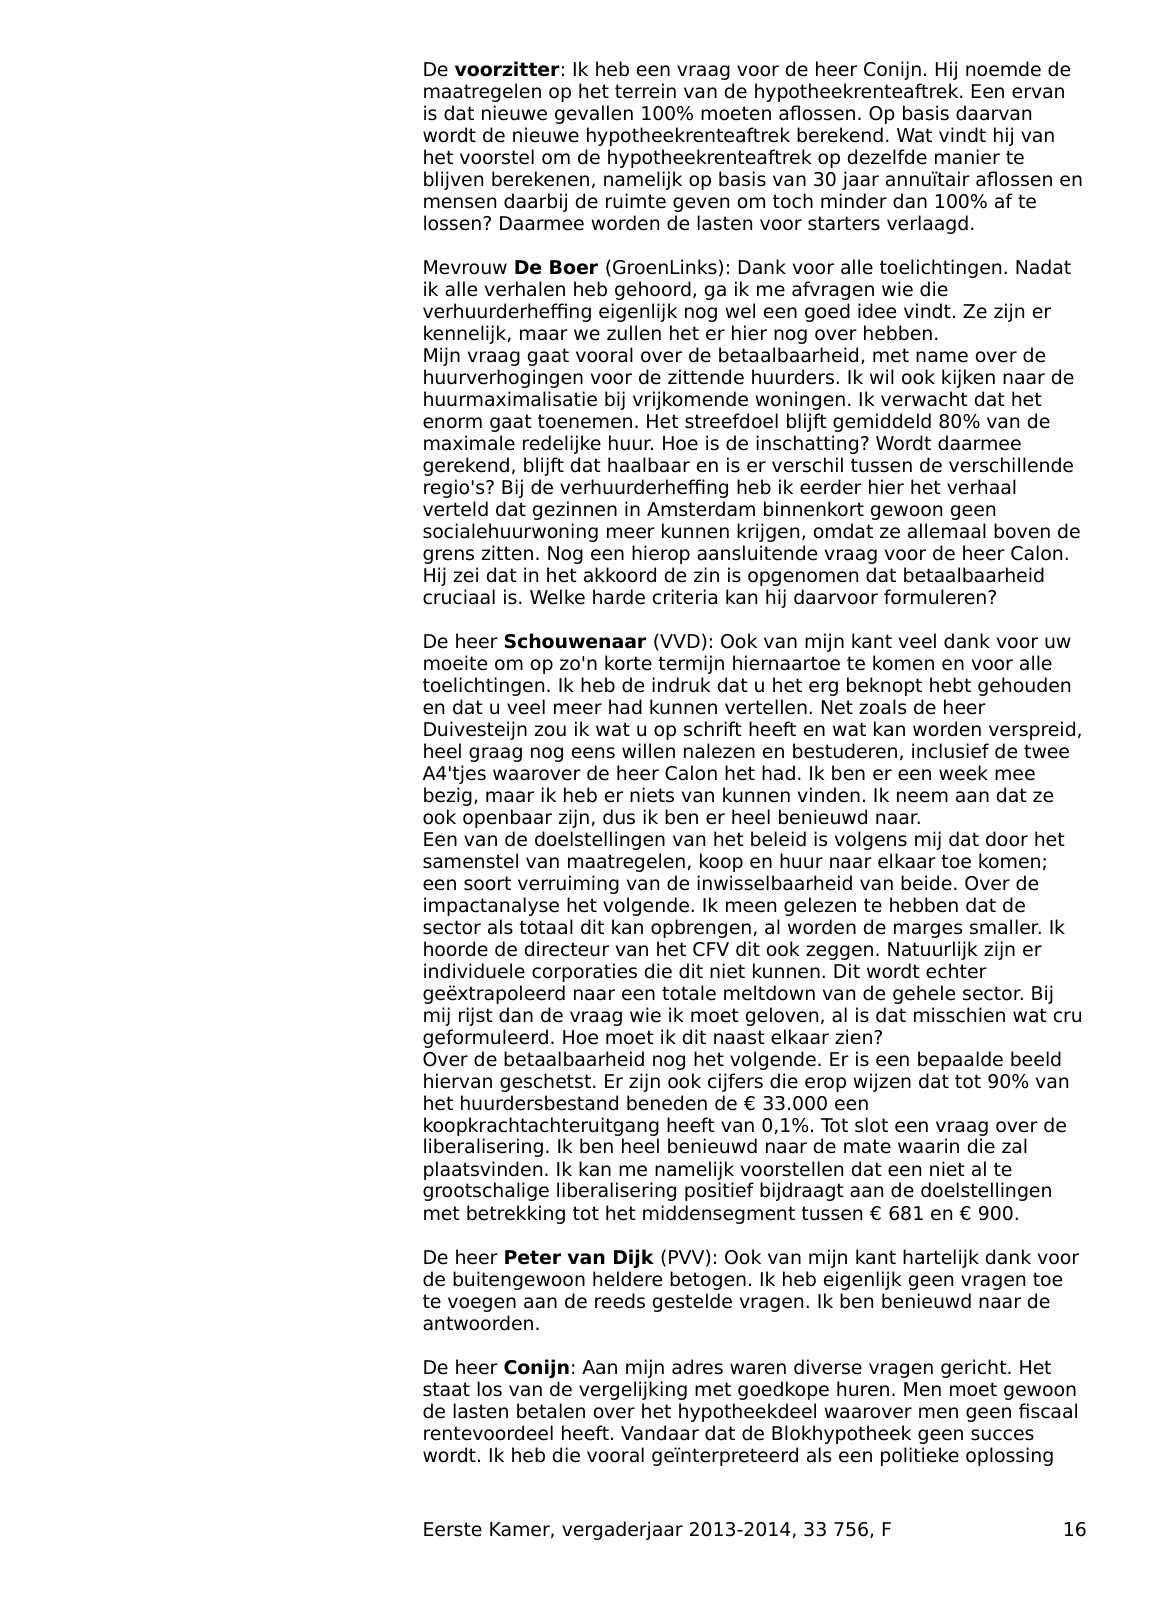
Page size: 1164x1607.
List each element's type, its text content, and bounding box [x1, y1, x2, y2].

text Mevrouw De Boer (GroenLinks): Dank voor alle toelichtingen. Nadat ik alle verhalen heb gehoord, ga ik me afvragen wie die verhuurderheffing eigenlijk nog wel een goed idee vindt. Ze zijn er kennelijk, maar we zullen het er hier nog over hebben. [422, 257, 1087, 345]
text De heer Peter van Dijk (PVV): Ook van mijn kant hartelijk dank voor de buitengewoon heldere betogen. Ik heb eigenlijk geen vragen toe te voegen aan de reeds gestelde vragen. Ik ben benieuwd naar de antwoorden. [422, 1247, 1087, 1334]
text Over de betaalbaarheid nog het volgende. Er is een bepaalde beeld hiervan geschetst. Er zijn ook cijfers die erop wijzen dat tot 90% van het huurdersbestand beneden de € 33.000 een koopkrachtachteruitgang heeft van 0,1%. Tot slot een vraag over de liberalisering. Ik ben heel benieuwd naar de mate waarin die zal plaatsvinden. Ik kan me namelijk voorstellen dat een niet al te grootschalige liberalisering positief bijdraagt aan de doelstellingen met betrekking tot het middensegment tussen € 681 en € 900. [422, 1048, 1087, 1224]
text De voorzitter: Ik heb een vraag voor de heer Conijn. Hij noemde de maatregelen op het terrein van de hypotheekrenteaftrek. Een ervan is dat nieuwe gevallen 100% moeten aflossen. Op basis daarvan wordt de nieuwe hypotheekrenteaftrek berekend. Wat vindt hij van het voorstel om de hypotheekrenteaftrek op dezelfde manier te blijven berekenen, namelijk op basis van 30 jaar annuïtair aflossen en mensen daarbij de ruimte geven om toch minder dan 100% af te lossen? Daarmee worden de lasten voor starters verlaagd. [422, 59, 1087, 235]
text Een van de doelstellingen van het beleid is volgens mij dat door het samenstel van maatregelen, koop en huur naar elkaar toe komen; een soort verruiming van de inwisselbaarheid van beide. Over de impactanalyse het volgende. Ik meen gelezen te hebben dat de sector als totaal dit kan opbrengen, al worden de marges smaller. Ik hoorde de directeur van het CFV dit ook zeggen. Natuurlijk zijn er individuele corporaties die dit niet kunnen. Dit wordt echter geëxtrapoleerd naar een totale meltdown van de gehele sector. Bij mij rijst dan de vraag wie ik moet geloven, al is dat misschien wat cru geformuleerd. Hoe moet ik dit naast elkaar zien? [422, 829, 1087, 1048]
text De heer Conijn: Aan mijn adres waren diverse vragen gericht. Het staat los van de vergelijking met goedkope huren. Men moet gewoon de lasten betalen over het hypotheekdeel waarover men geen fiscaal rentevoordeel heeft. Vandaar dat de Blokhypotheek geen succes wordt. Ik heb die vooral geïnterpreteerd als een politieke oplossing [422, 1357, 1087, 1467]
text De heer Schouwenaar (VVD): Ook van mijn kant veel dank voor uw moeite om op zo'n korte termijn hiernaartoe te komen en voor alle toelichtingen. Ik heb de indruk dat u het erg beknopt hebt gehouden en dat u veel meer had kunnen vertellen. Net zoals de heer Duivesteijn zou ik wat u op schrift heeft en wat kan worden verspreid, heel graag nog eens willen nalezen en bestuderen, inclusief de twee A4'tjes waarover de heer Calon het had. Ik ben er een week mee bezig, maar ik heb er niets van kunnen vinden. Ik neem aan dat ze ook openbaar zijn, dus ik ben er heel benieuwd naar. [422, 631, 1087, 829]
text Mijn vraag gaat vooral over de betaalbaarheid, met name over de huurverhogingen voor de zittende huurders. Ik wil ook kijken naar de huurmaximalisatie bij vrijkomende woningen. Ik verwacht dat het enorm gaat toenemen. Het streefdoel blijft gemiddeld 80% van de maximale redelijke huur. Hoe is de inschatting? Wordt daarmee gerekend, blijft dat haalbaar en is er verschil tussen de verschillende regio's? Bij de verhuurderheffing heb ik eerder hier het verhaal verteld dat gezinnen in Amsterdam binnenkort gewoon geen socialehuurwoning meer kunnen krijgen, omdat ze allemaal boven de grens zitten. Nog een hierop aansluitende vraag voor de heer Calon. Hij zei dat in het akkoord de zin is opgenomen dat betaalbaarheid cruciaal is. Welke harde criteria kan hij daarvoor formuleren? [422, 345, 1087, 609]
